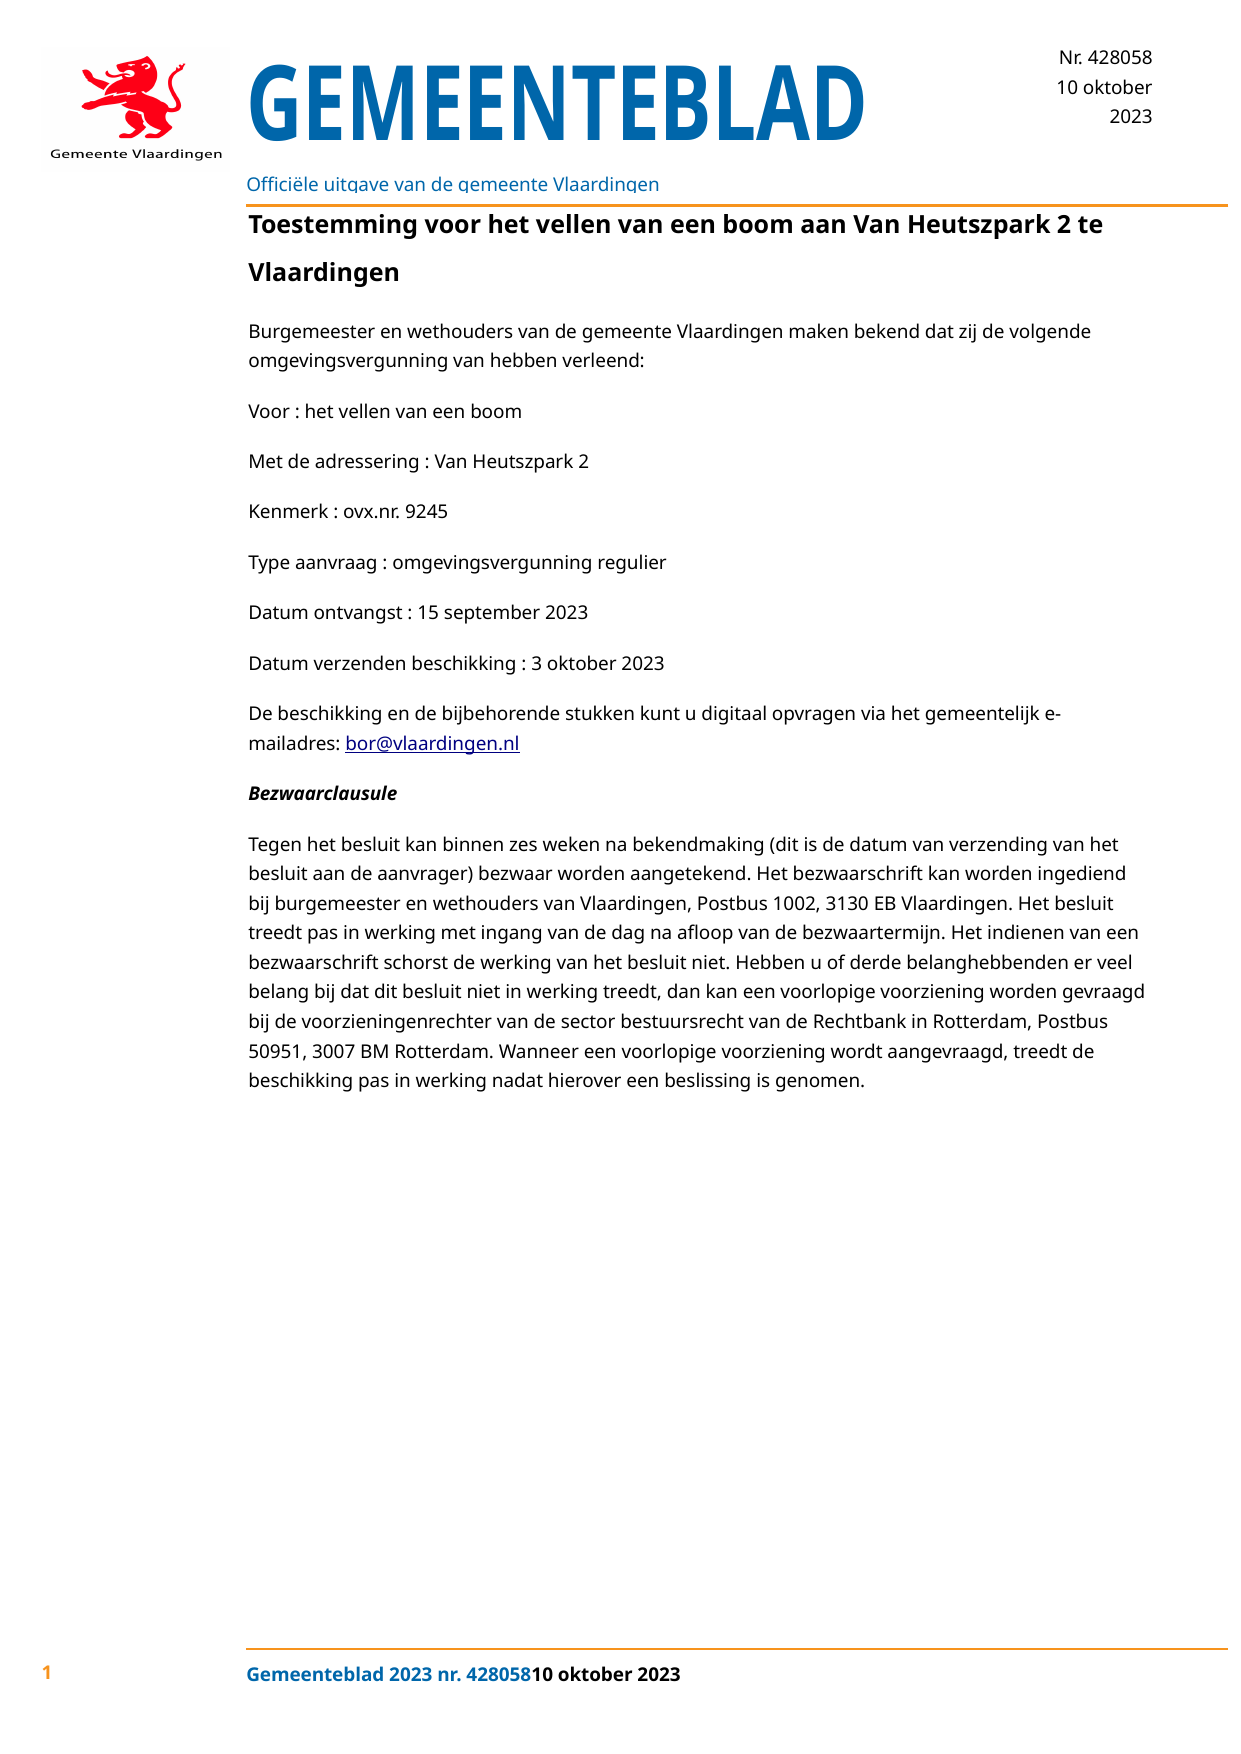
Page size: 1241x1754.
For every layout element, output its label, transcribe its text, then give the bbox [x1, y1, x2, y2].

text Met de adressering : Van Heutszpark 2 [248, 448, 1152, 474]
text Burgemeester en wethouders van de gemeente Vlaardingen maken bekend dat zij de volgende omgevingsvergunning van hebben verleend: [248, 318, 1152, 373]
text Tegen het besluit kan binnen zes weken na bekendmaking (dit is de datum van verzending van het besluit aan de aanvrager) bezwaar worden aangetekend. Het bezwaarschrift kan worden ingediend bij burgemeester en wethouders van Vlaardingen, Postbus 1002, 3130 EB Vlaardingen. Het besluit treedt pas in werking met ingang van de dag na afloop van de bezwaartermijn. Het indienen van een bezwaarschrift schorst de werking van het besluit niet. Hebben u of derde belanghebbenden er veel belang bij dat dit besluit niet in werking treedt, dan kan een voorlopige voorziening worden gevraagd bij de voorzieningenrechter van de sector bestuursrecht van de Rechtbank in Rotterdam, Postbus 50951, 3007 BM Rotterdam. Wanneer een voorlopige voorziening wordt aangevraagd, treedt de beschikking pas in werking nadat hierover een beslissing is genomen. [248, 831, 1152, 1093]
text Datum verzenden beschikking : 3 oktober 2023 [248, 650, 1152, 676]
text De beschikking en de bijbehorende stukken kunt u digitaal opvragen via het gemeentelijk e-mailadres: bor@vlaardingen.nl [248, 700, 1152, 756]
text Datum ontvangst : 15 september 2023 [248, 599, 1152, 625]
picture [41, 47, 231, 172]
text Bezwaarclausule [248, 780, 1152, 806]
text Toestemming voor het vellen van een boom aan Van Heutszpark 2 te Vlaardingen [248, 207, 1152, 288]
text Kenmerk : ovx.nr. 9245 [248, 499, 1152, 524]
text Voor : het vellen van een boom [248, 398, 1152, 424]
text Type aanvraag : omgevingsvergunning regulier [248, 549, 1152, 575]
